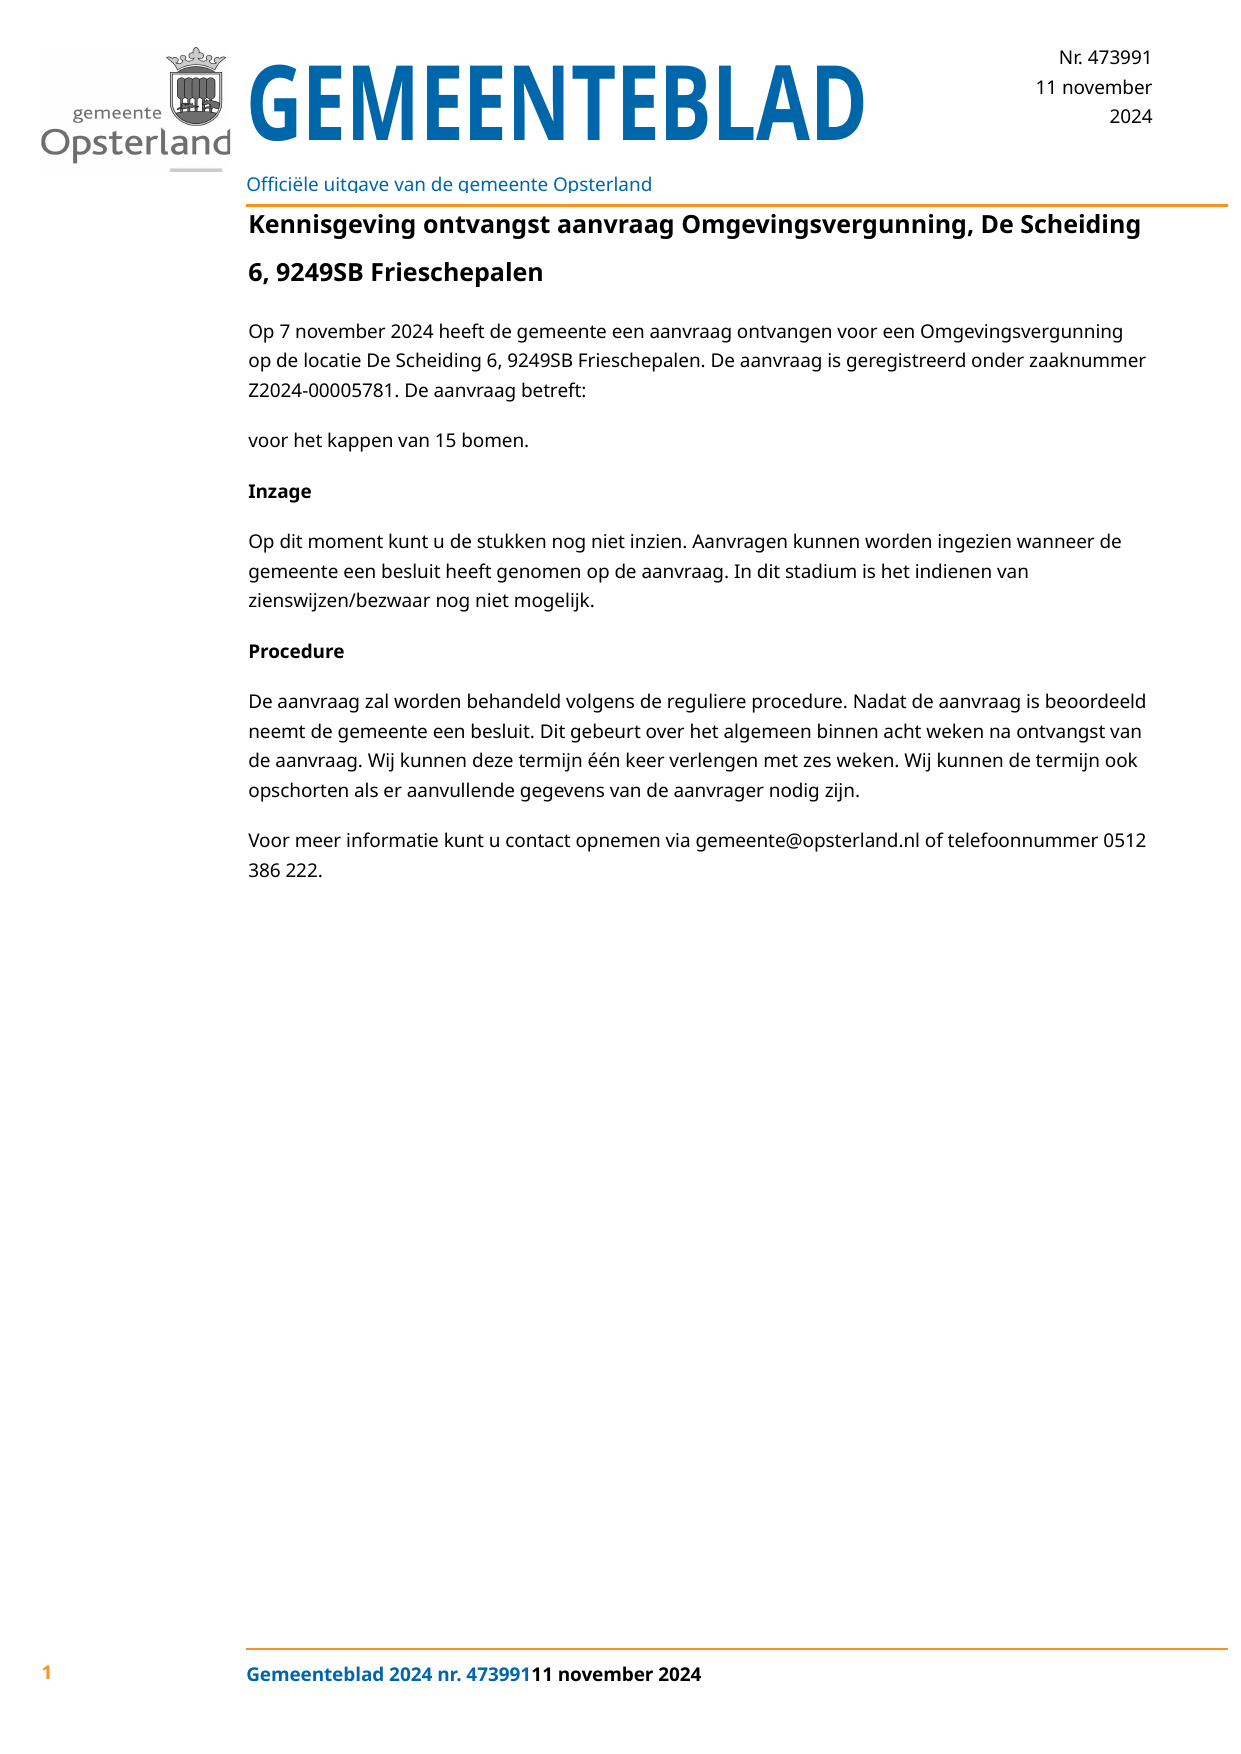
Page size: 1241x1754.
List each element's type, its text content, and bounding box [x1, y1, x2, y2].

text Op 7 november 2024 heeft de gemeente een aanvraag ontvangen voor een Omgevingsvergunning op de locatie De Scheiding 6, 9249SB Frieschepalen. De aanvraag is geregistreerd onder zaaknummer Z2024-00005781. De aanvraag betreft: [248, 318, 1152, 403]
text Voor meer informatie kunt u contact opnemen via gemeente@opsterland.nl of telefoonnummer 0512 386 222. [248, 827, 1152, 883]
text Kennisgeving ontvangst aanvraag Omgevingsvergunning, De Scheiding 6, 9249SB Frieschepalen [248, 207, 1152, 288]
text Procedure [248, 638, 1152, 664]
text Op dit moment kunt u de stukken nog niet inzien. Aanvragen kunnen worden ingezien wanneer de gemeente een besluit heeft genomen op de aanvraag. In dit stadium is het indienen van zienswijzen/bezwaar nog niet mogelijk. [248, 528, 1152, 613]
picture [41, 47, 231, 172]
text De aanvraag zal worden behandeld volgens de reguliere procedure. Nadat de aanvraag is beoordeeld neemt de gemeente een besluit. Dit gebeurt over het algemeen binnen acht weken na ontvangst van de aanvraag. Wij kunnen deze termijn één keer verlengen met zes weken. Wij kunnen de termijn ook opschorten als er aanvullende gegevens van de aanvrager nodig zijn. [248, 688, 1152, 803]
text Inzage [248, 478, 1152, 504]
text voor het kappen van 15 bomen. [248, 427, 1152, 453]
